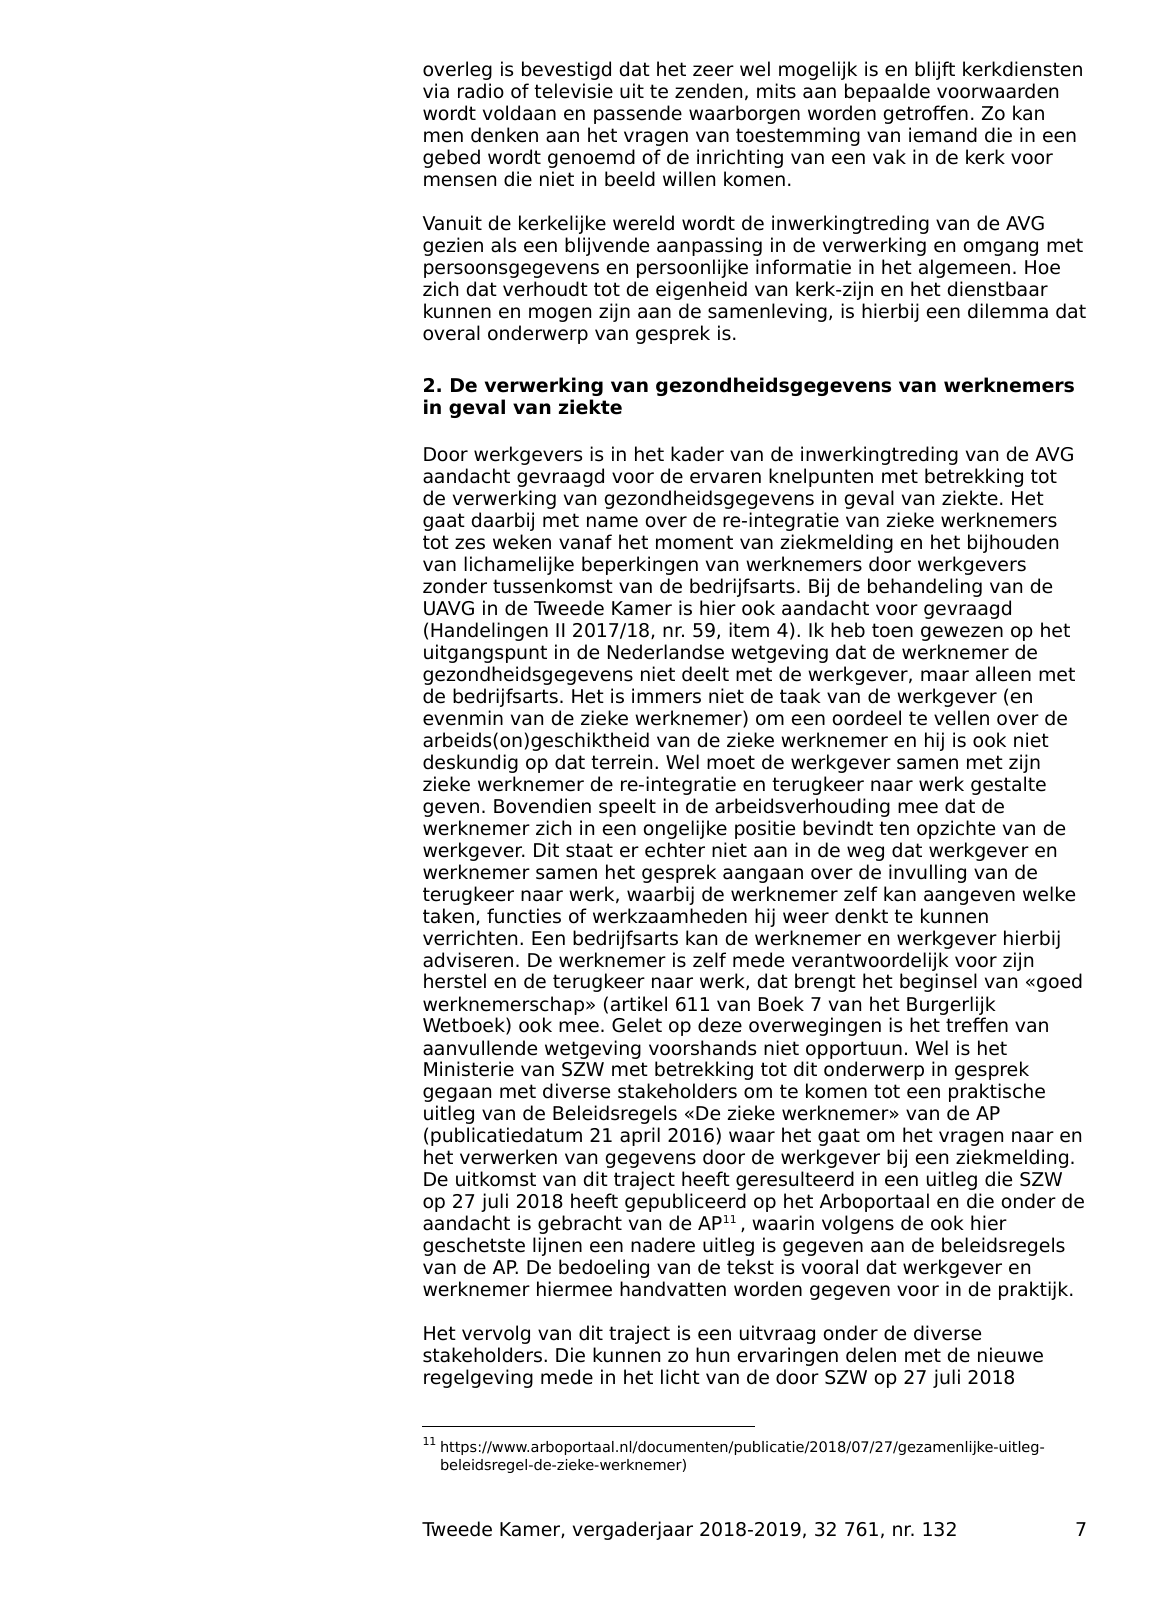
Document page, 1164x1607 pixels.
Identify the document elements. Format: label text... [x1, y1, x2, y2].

text Door werkgevers is in het kader van de inwerkingtreding van de AVG aandacht gevraagd voor de ervaren knelpunten met betrekking tot de verwerking van gezondheidsgegevens in geval van ziekte. Het gaat daarbij met name over de re-integratie van zieke werknemers tot zes weken vanaf het moment van ziekmelding en het bijhouden van lichamelijke beperkingen van werknemers door werkgevers zonder tussenkomst van de bedrijfsarts. Bij de behandeling van de UAVG in de Tweede Kamer is hier ook aandacht voor gevraagd (Handelingen II 2017/18, nr. 59, item 4). Ik heb toen gewezen op het uitgangspunt in de Nederlandse wetgeving dat de werknemer de gezondheidsgegevens niet deelt met de werkgever, maar alleen met de bedrijfsarts. Het is immers niet de taak van de werkgever (en evenmin van de zieke werknemer) om een oordeel te vellen over de arbeids(on)geschiktheid van de zieke werknemer en hij is ook niet deskundig op dat terrein. Wel moet de werkgever samen met zijn zieke werknemer de re-integratie en terugkeer naar werk gestalte geven. Bovendien speelt in de arbeidsverhouding mee dat de werknemer zich in een ongelijke positie bevindt ten opzichte van de werkgever. Dit staat er echter niet aan in de weg dat werkgever en werknemer samen het gesprek aangaan over de invulling van de terugkeer naar werk, waarbij de werknemer zelf kan aangeven welke taken, functies of werkzaamheden hij weer denkt te kunnen verrichten. Een bedrijfsarts kan de werknemer en werkgever hierbij adviseren. De werknemer is zelf mede verantwoordelijk voor zijn herstel en de terugkeer naar werk, dat brengt het beginsel van «goed werknemerschap» (artikel 611 van Boek 7 van het Burgerlijk Wetboek) ook mee. Gelet op deze overwegingen is het treffen van aanvullende wetgeving voorshands niet opportuun. Wel is het Ministerie van SZW met betrekking tot dit onderwerp in gesprek gegaan met diverse stakeholders om te komen tot een praktische uitleg van de Beleidsregels «De zieke werknemer» van de AP (publicatiedatum 21 april 2016) waar het gaat om het vragen naar en het verwerken van gegevens door de werkgever bij een ziekmelding. De uitkomst van dit traject heeft geresulteerd in een uitleg die SZW op 27 juli 2018 heeft gepubliceerd op het Arboportaal en die onder de aandacht is gebracht van de AP, waarin volgens de ook hier geschetste lijnen een nadere uitleg is gegeven aan de beleidsregels van de AP. De bedoeling van de tekst is vooral dat werkgever en werknemer hiermee handvatten worden gegeven voor in de praktijk. [422, 444, 1087, 1301]
text Het vervolg van dit traject is een uitvraag onder de diverse stakeholders. Die kunnen zo hun ervaringen delen met de nieuwe regelgeving mede in het licht van de door SZW op 27 juli 2018 [422, 1323, 1087, 1389]
text https://www.arboportaal.nl/documenten/publicatie/2018/07/27/gezamenlijke-uitleg-beleidsregel-de-zieke-werknemer) [422, 1435, 1087, 1474]
text overleg is bevestigd dat het zeer wel mogelijk is en blijft kerkdiensten via radio of televisie uit te zenden, mits aan bepaalde voorwaarden wordt voldaan en passende waarborgen worden getroffen. Zo kan men denken aan het vragen van toestemming van iemand die in een gebed wordt genoemd of de inrichting van een vak in de kerk voor mensen die niet in beeld willen komen. [422, 59, 1087, 191]
subtitle 2. De verwerking van gezondheidsgegevens van werknemers in geval van ziekte [422, 375, 1087, 419]
text Vanuit de kerkelijke wereld wordt de inwerkingtreding van de AVG gezien als een blijvende aanpassing in de verwerking en omgang met persoonsgegevens en persoonlijke informatie in het algemeen. Hoe zich dat verhoudt tot de eigenheid van kerk-zijn en het dienstbaar kunnen en mogen zijn aan de samenleving, is hierbij een dilemma dat overal onderwerp van gesprek is. [422, 213, 1087, 345]
